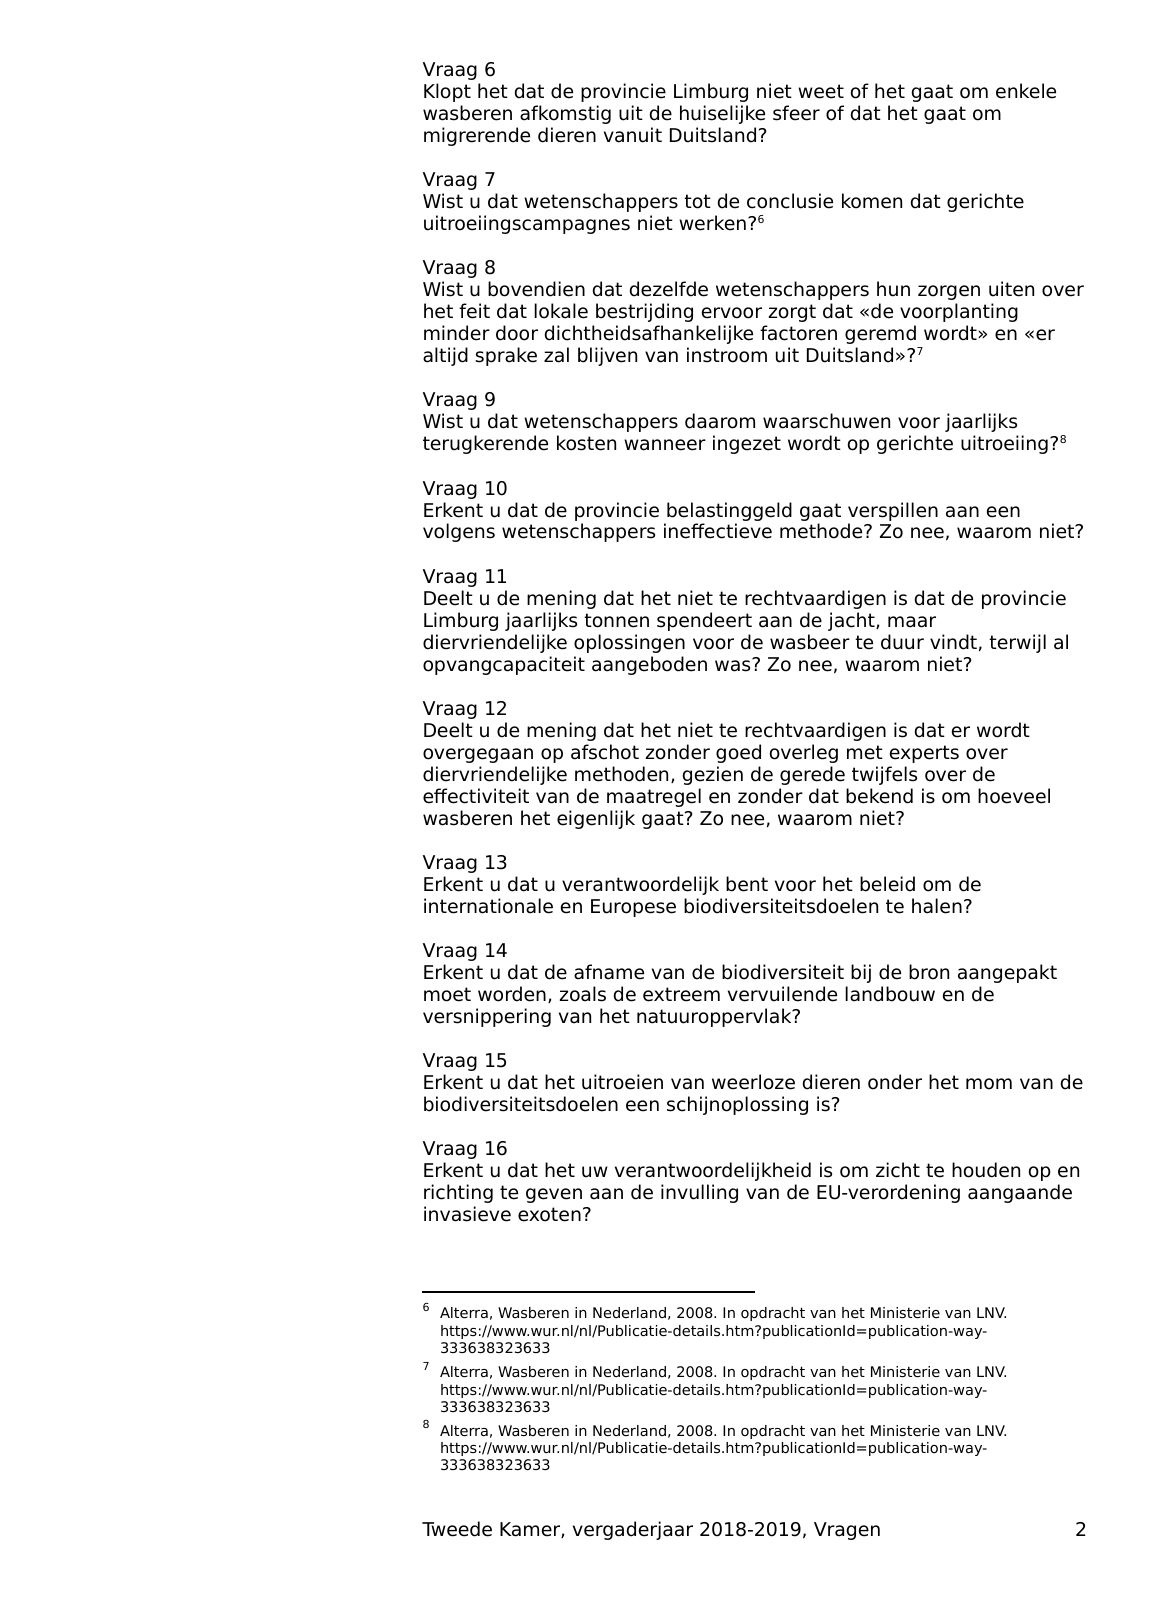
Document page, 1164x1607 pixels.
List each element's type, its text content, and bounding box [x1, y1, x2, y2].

text Erkent u dat het uw verantwoordelijkheid is om zicht te houden op en richting te geven aan de invulling van de EU-verordening aangaande invasieve exoten? [422, 1160, 1087, 1226]
text Vraag 7 [422, 169, 1087, 191]
text Vraag 8 [422, 257, 1087, 279]
text Vraag 9 [422, 389, 1087, 411]
text Vraag 14 [422, 940, 1087, 962]
text Deelt u de mening dat het niet te rechtvaardigen is dat de provincie Limburg jaarlijks tonnen spendeert aan de jacht, maar diervriendelijke oplossingen voor de wasbeer te duur vindt, terwijl al opvangcapaciteit aangeboden was? Zo nee, waarom niet? [422, 588, 1087, 676]
text Vraag 12 [422, 698, 1087, 720]
text Alterra, Wasberen in Nederland, 2008. In opdracht van het Ministerie van LNV. https://www.wur.nl/nl/Publicatie-details.htm?publicationId=publication-way-333638323633 [422, 1360, 1087, 1416]
text Alterra, Wasberen in Nederland, 2008. In opdracht van het Ministerie van LNV. https://www.wur.nl/nl/Publicatie-details.htm?publicationId=publication-way-333638323633 [422, 1418, 1087, 1474]
text Wist u bovendien dat dezelfde wetenschappers hun zorgen uiten over het feit dat lokale bestrijding ervoor zorgt dat «de voorplanting minder door dichtheidsafhankelijke factoren geremd wordt» en «er altijd sprake zal blijven van instroom uit Duitsland»? [422, 279, 1087, 367]
text Deelt u de mening dat het niet te rechtvaardigen is dat er wordt overgegaan op afschot zonder goed overleg met experts over diervriendelijke methoden, gezien de gerede twijfels over de effectiviteit van de maatregel en zonder dat bekend is om hoeveel wasberen het eigenlijk gaat? Zo nee, waarom niet? [422, 720, 1087, 829]
text Erkent u dat het uitroeien van weerloze dieren onder het mom van de biodiversiteitsdoelen een schijnoplossing is? [422, 1072, 1087, 1116]
text Vraag 15 [422, 1050, 1087, 1072]
text Vraag 11 [422, 566, 1087, 588]
text Alterra, Wasberen in Nederland, 2008. In opdracht van het Ministerie van LNV. https://www.wur.nl/nl/Publicatie-details.htm?publicationId=publication-way-333638323633 [422, 1301, 1087, 1357]
text Klopt het dat de provincie Limburg niet weet of het gaat om enkele wasberen afkomstig uit de huiselijke sfeer of dat het gaat om migrerende dieren vanuit Duitsland? [422, 81, 1087, 147]
text Erkent u dat de afname van de biodiversiteit bij de bron aangepakt moet worden, zoals de extreem vervuilende landbouw en de versnippering van het natuuroppervlak? [422, 962, 1087, 1028]
text Vraag 16 [422, 1138, 1087, 1160]
text Vraag 6 [422, 59, 1087, 81]
text Erkent u dat de provincie belastinggeld gaat verspillen aan een volgens wetenschappers ineffectieve methode? Zo nee, waarom niet? [422, 499, 1087, 543]
text Erkent u dat u verantwoordelijk bent voor het beleid om de internationale en Europese biodiversiteitsdoelen te halen? [422, 874, 1087, 918]
text Vraag 13 [422, 852, 1087, 874]
text Vraag 10 [422, 477, 1087, 499]
text Wist u dat wetenschappers daarom waarschuwen voor jaarlijks terugkerende kosten wanneer ingezet wordt op gerichte uitroeiing? [422, 411, 1087, 455]
text Wist u dat wetenschappers tot de conclusie komen dat gerichte uitroeiingscampagnes niet werken? [422, 191, 1087, 235]
